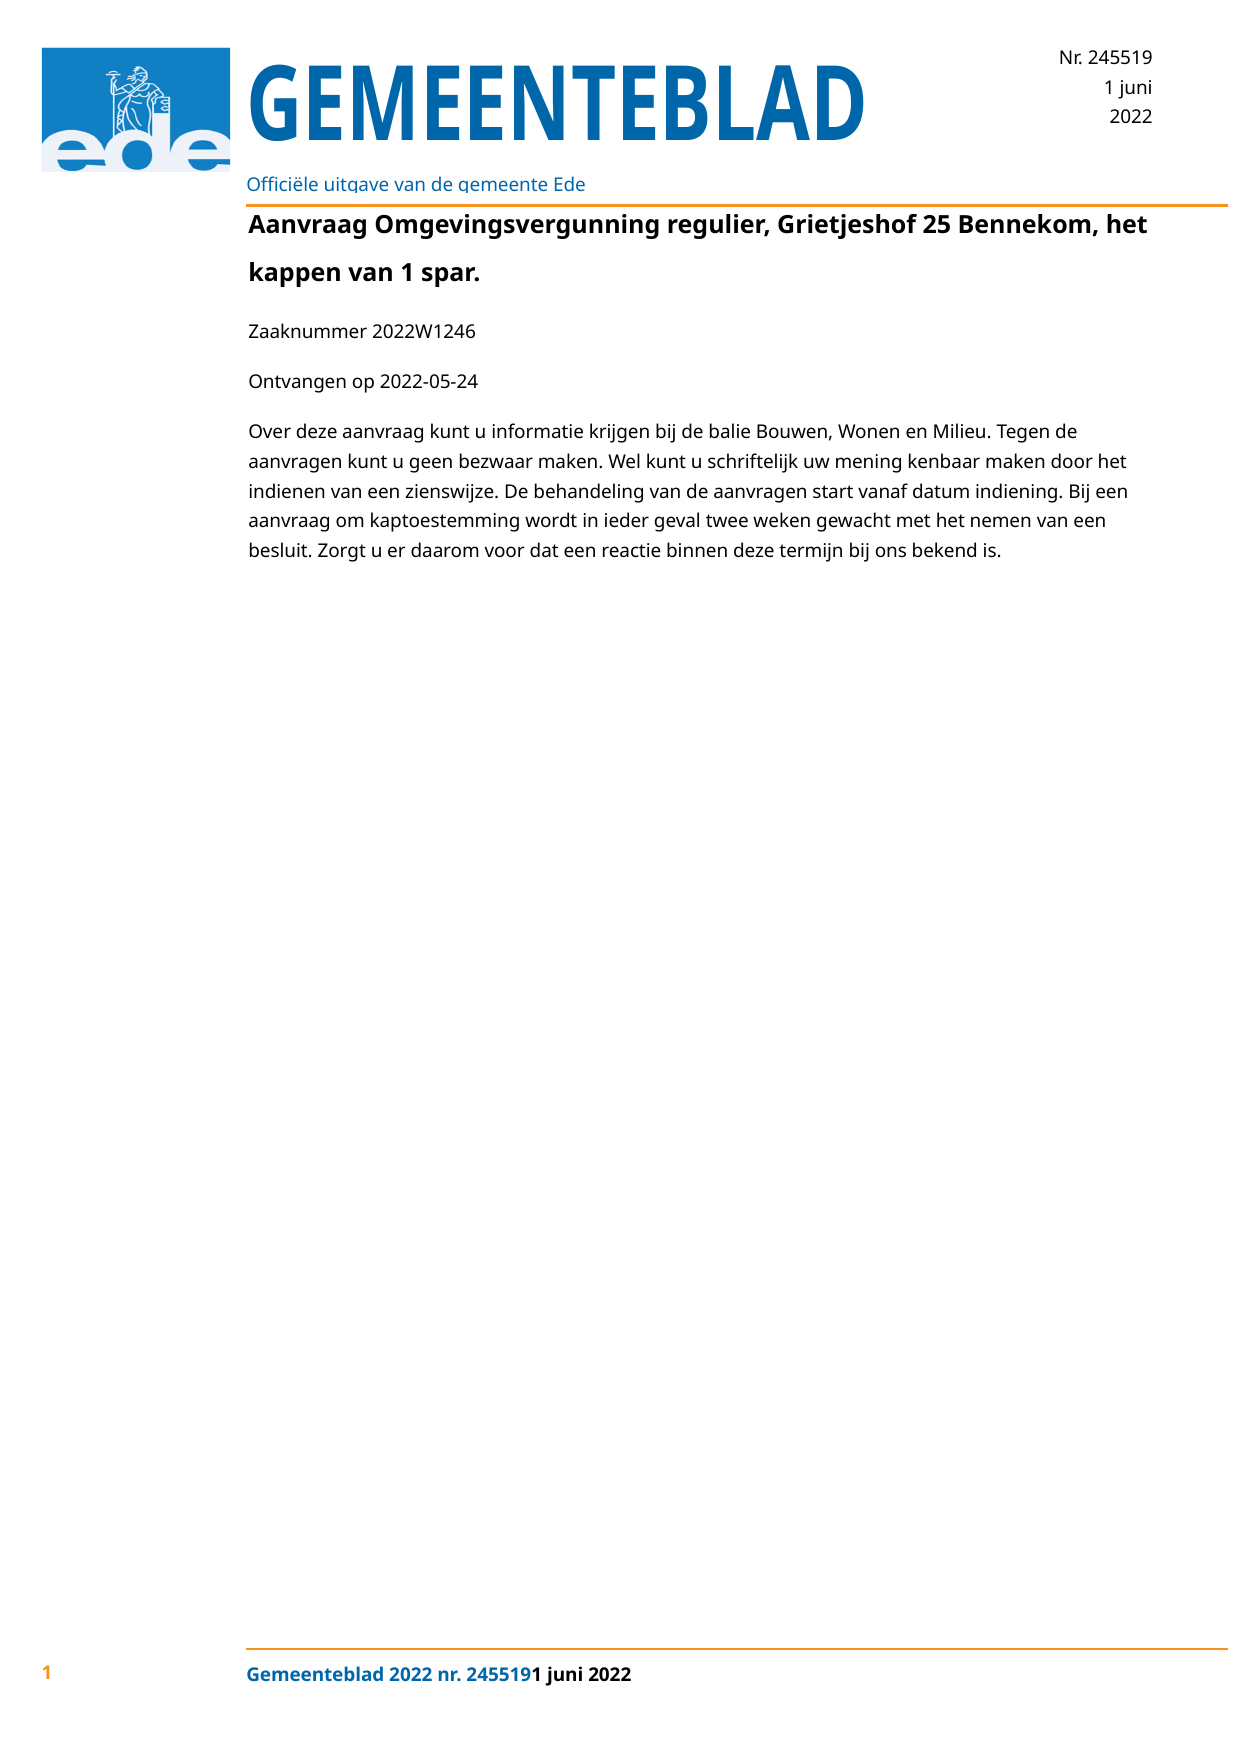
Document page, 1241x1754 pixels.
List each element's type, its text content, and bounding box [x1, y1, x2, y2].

picture [41, 47, 231, 172]
text Over deze aanvraag kunt u informatie krijgen bij de balie Bouwen, Wonen en Milieu. Tegen de aanvragen kunt u geen bezwaar maken. Wel kunt u schriftelijk uw mening kenbaar maken door het indienen van een zienswijze. De behandeling van de aanvragen start vanaf datum indiening. Bij een aanvraag om kaptoestemming wordt in ieder geval twee weken gewacht met het nemen van een besluit. Zorgt u er daarom voor dat een reactie binnen deze termijn bij ons bekend is. [248, 419, 1152, 563]
text Aanvraag Omgevingsvergunning regulier, Grietjeshof 25 Bennekom, het kappen van 1 spar. [248, 207, 1152, 288]
text Ontvangen op 2022-05-24 [248, 368, 1152, 394]
text Zaaknummer 2022W1246 [248, 318, 1152, 344]
